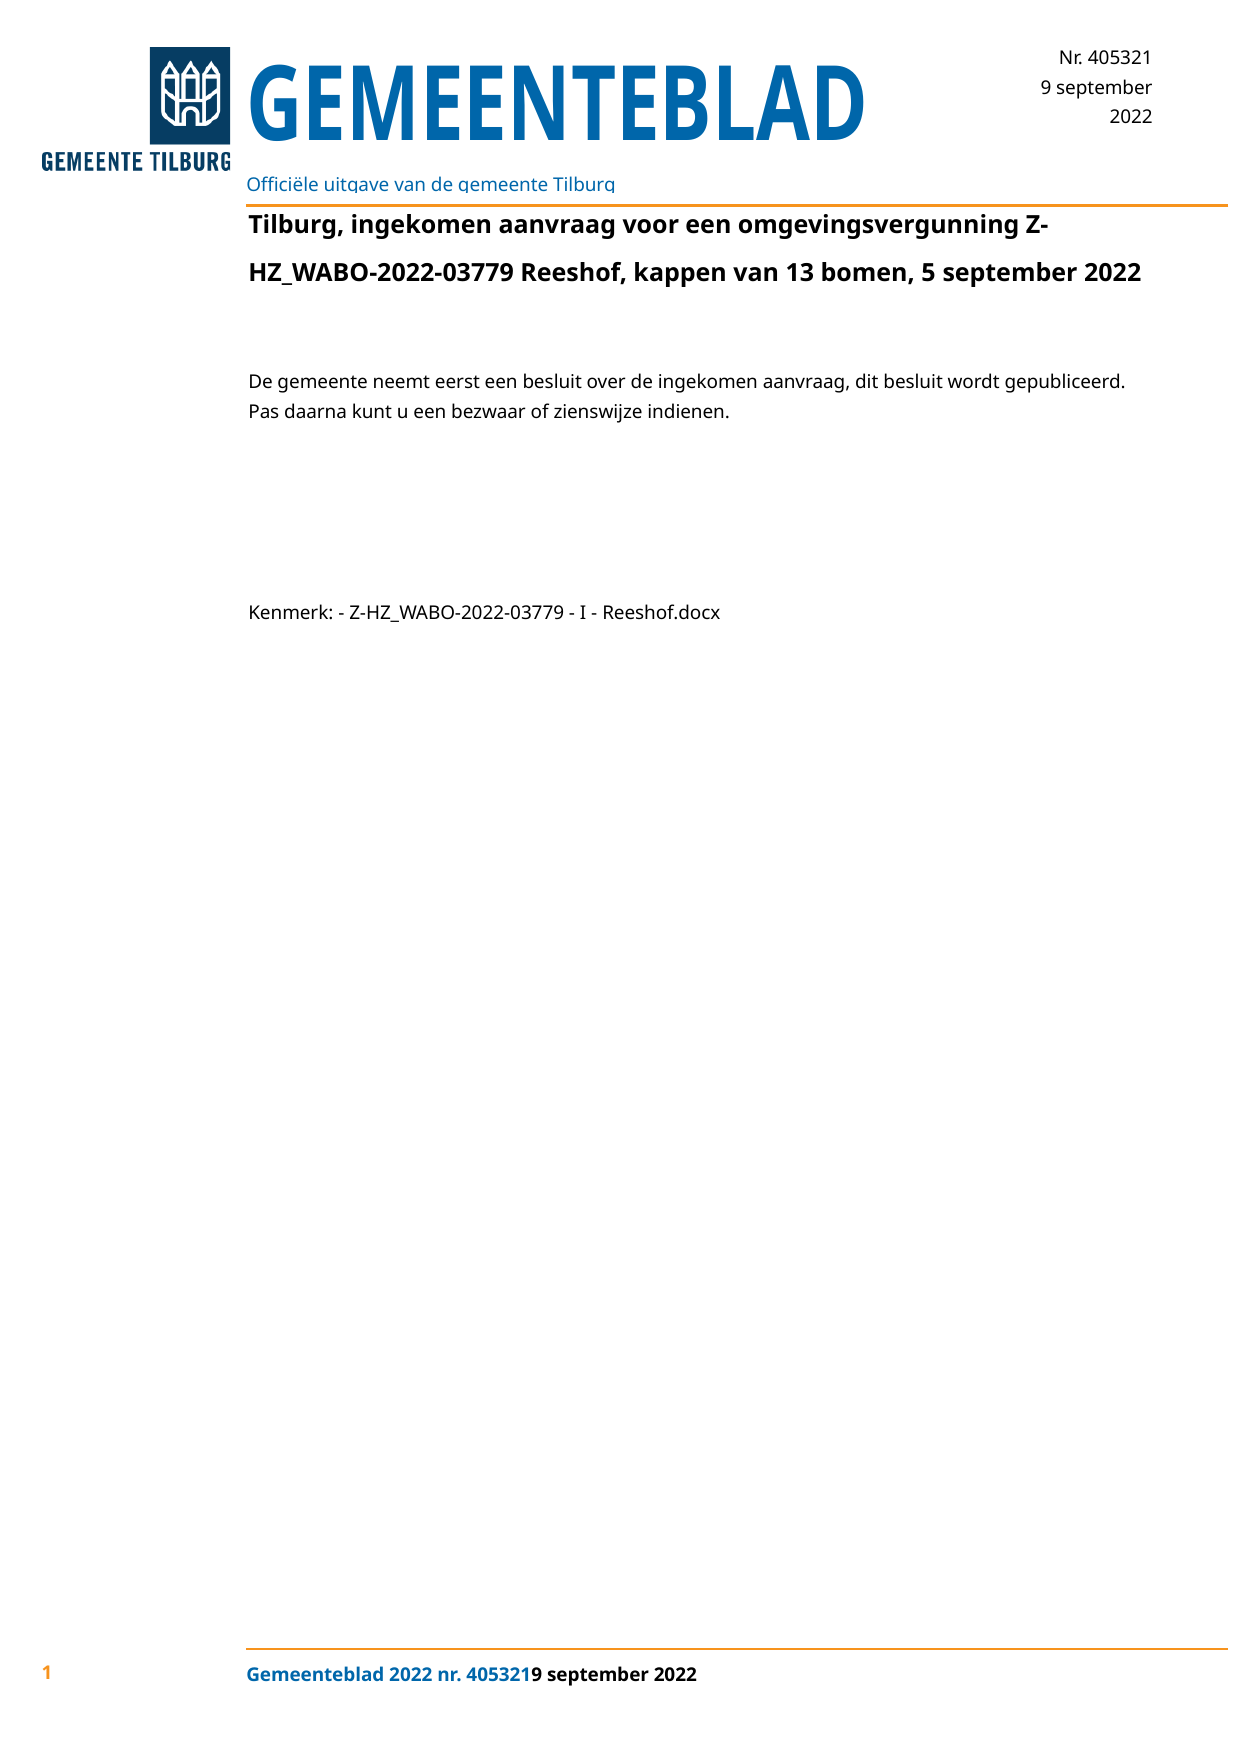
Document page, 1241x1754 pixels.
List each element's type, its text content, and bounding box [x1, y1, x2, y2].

text Kenmerk: - Z-HZ_WABO-2022-03779 - I - Reeshof.docx [248, 599, 1152, 625]
text Tilburg, ingekomen aanvraag voor een omgevingsvergunning Z-HZ_WABO-2022-03779 Reeshof, kappen van 13 bomen, 5 september 2022 [248, 207, 1152, 288]
text De gemeente neemt eerst een besluit over de ingekomen aanvraag, dit besluit wordt gepubliceerd. Pas daarna kunt u een bezwaar of zienswijze indienen. [248, 368, 1152, 424]
picture [41, 47, 231, 172]
